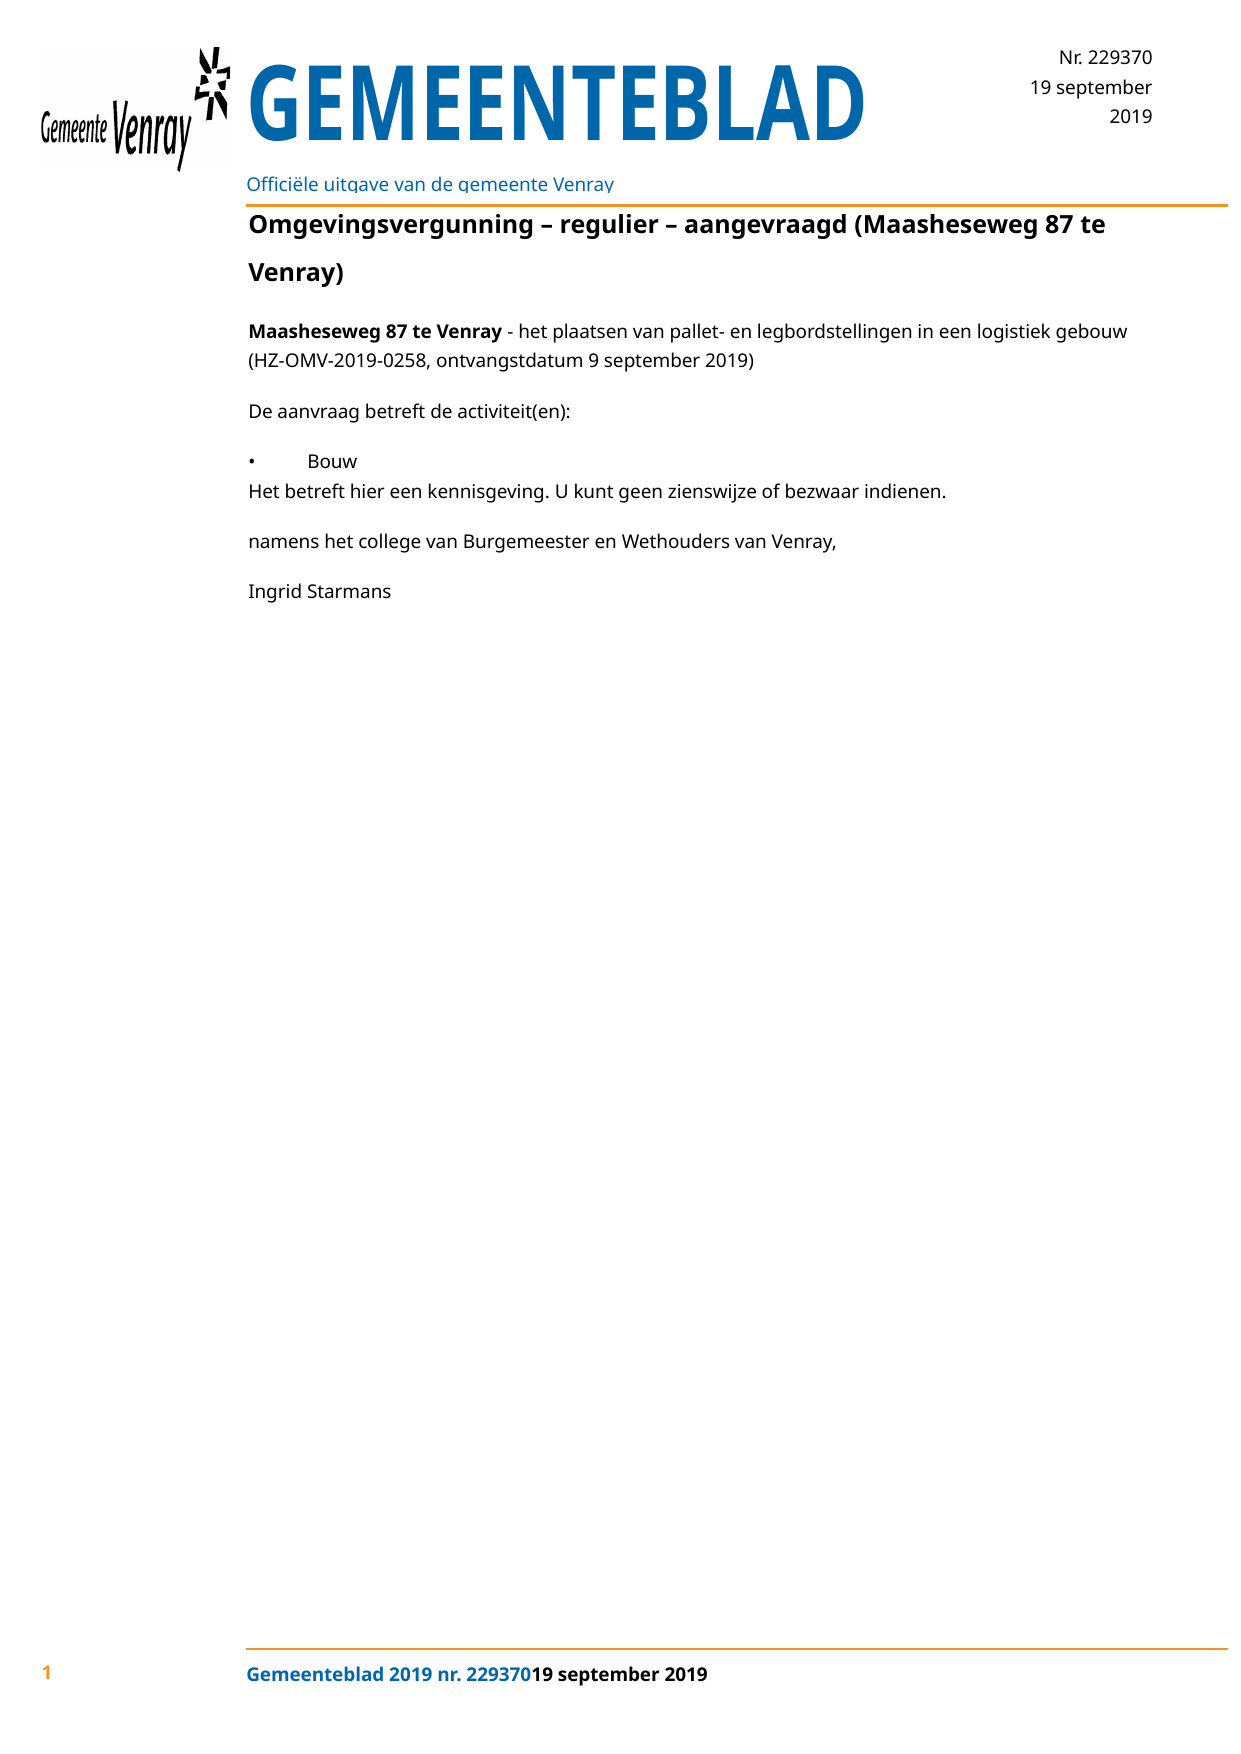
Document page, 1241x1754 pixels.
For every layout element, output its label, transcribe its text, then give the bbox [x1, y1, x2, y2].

picture [41, 47, 231, 172]
text Maasheseweg 87 te Venray - het plaatsen van pallet- en legbordstellingen in een logistiek gebouw (HZ-OMV-2019-0258, ontvangstdatum 9 september 2019) [248, 318, 1152, 373]
text Omgevingsvergunning – regulier – aangevraagd (Maasheseweg 87 te Venray) [248, 207, 1152, 288]
list Bouw [248, 448, 1152, 474]
text De aanvraag betreft de activiteit(en): [248, 398, 1152, 424]
text Het betreft hier een kennisgeving. U kunt geen zienswijze of bezwaar indienen. [248, 478, 1152, 504]
text namens het college van Burgemeester en Wethouders van Venray, [248, 528, 1152, 554]
text Ingrid Starmans [248, 579, 1152, 604]
